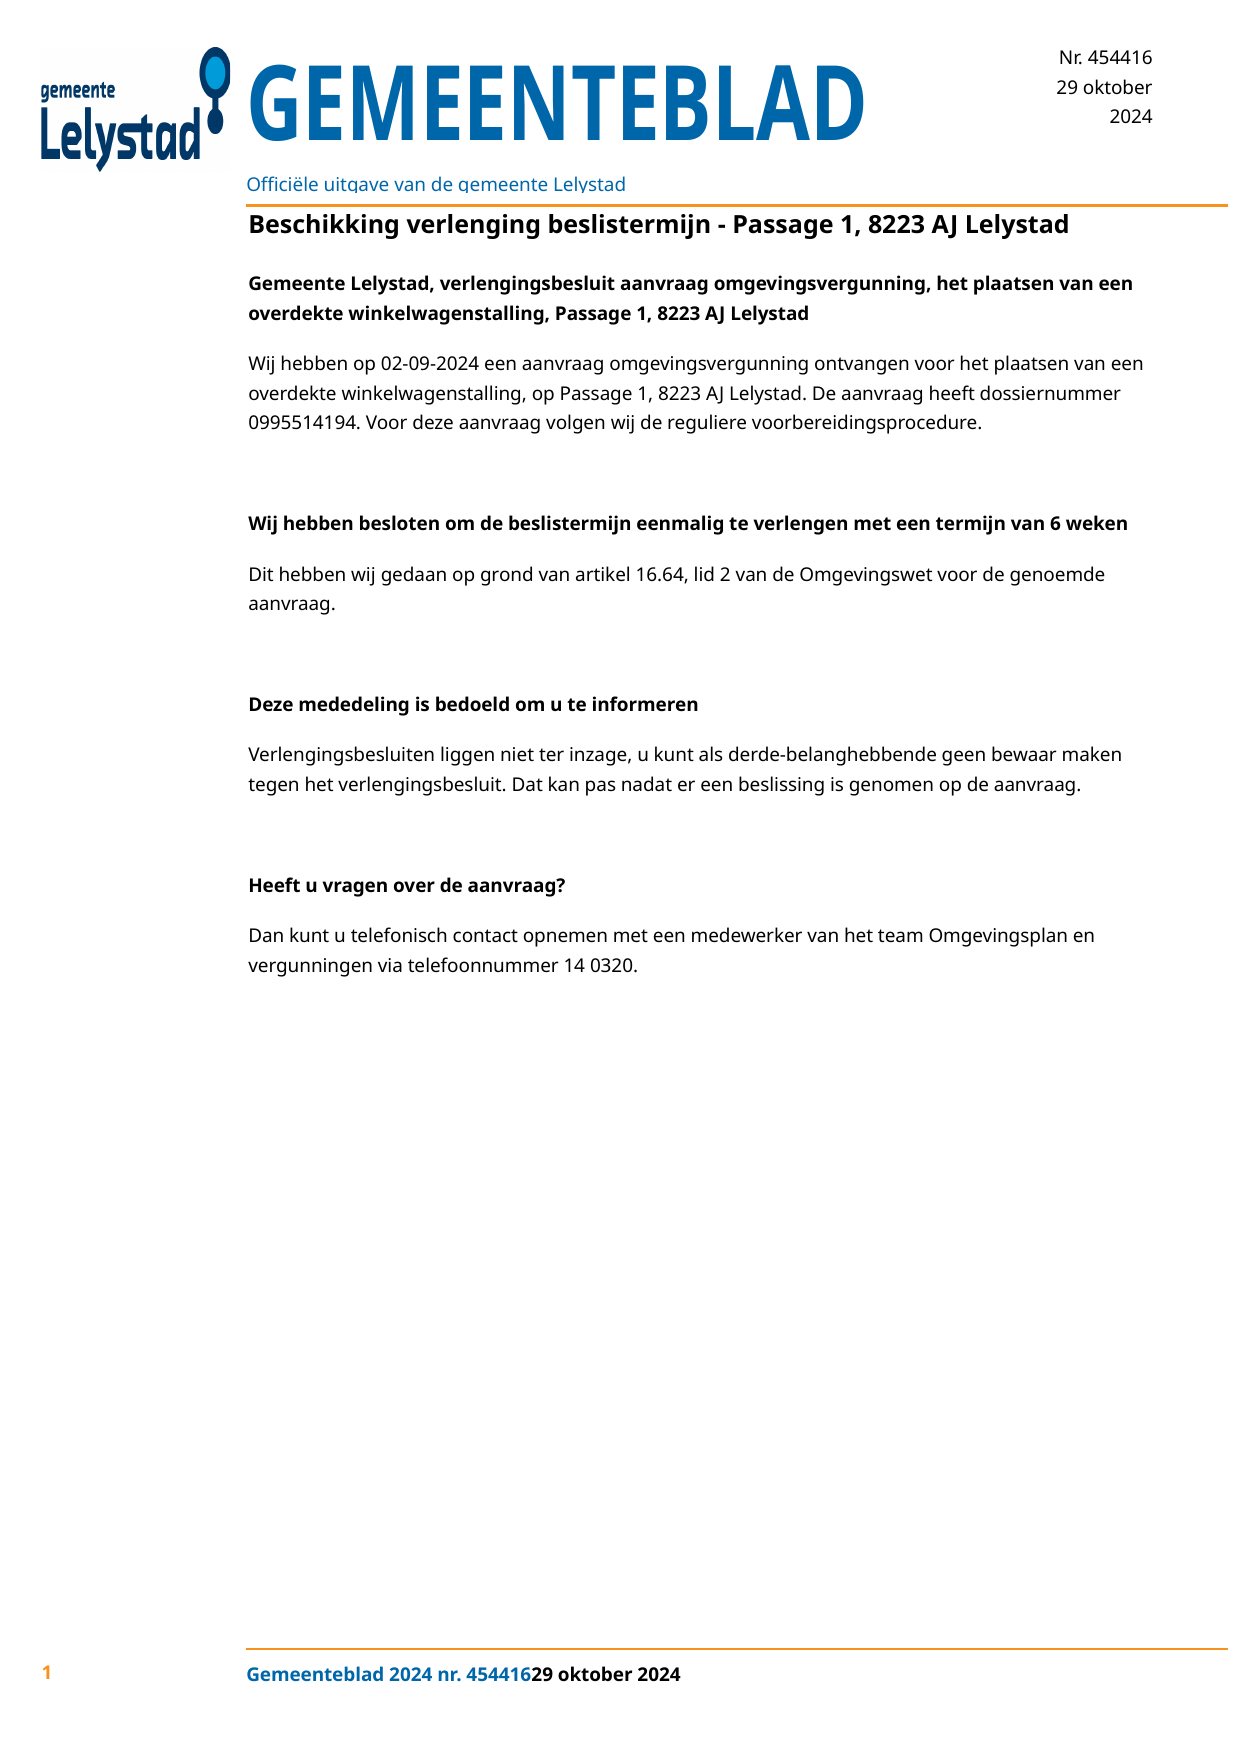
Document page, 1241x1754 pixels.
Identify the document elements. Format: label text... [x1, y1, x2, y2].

text Gemeente Lelystad, verlengingsbesluit aanvraag omgevingsvergunning, het plaatsen van een overdekte winkelwagenstalling, Passage 1, 8223 AJ Lelystad [248, 270, 1152, 326]
text Heeft u vragen over de aanvraag? [248, 872, 1152, 898]
text Dan kunt u telefonisch contact opnemen met een medewerker van het team Omgevingsplan en vergunningen via telefoonnummer 14 0320. [248, 922, 1152, 978]
text Wij hebben besloten om de beslistermijn eenmalig te verlengen met een termijn van 6 weken [248, 510, 1152, 536]
text Beschikking verlenging beslistermijn - Passage 1, 8223 AJ Lelystad [248, 207, 1152, 241]
text Wij hebben op 02-09-2024 een aanvraag omgevingsvergunning ontvangen voor het plaatsen van een overdekte winkelwagenstalling, op Passage 1, 8223 AJ Lelystad. De aanvraag heeft dossiernummer 0995514194. Voor deze aanvraag volgen wij de reguliere voorbereidingsprocedure. [248, 350, 1152, 435]
picture [41, 47, 231, 172]
text Verlengingsbesluiten liggen niet ter inzage, u kunt als derde-belanghebbende geen bewaar maken tegen het verlengingsbesluit. Dat kan pas nadat er een beslissing is genomen op de aanvraag. [248, 742, 1152, 797]
text Dit hebben wij gedaan op grond van artikel 16.64, lid 2 van de Omgevingswet voor de genoemde aanvraag. [248, 561, 1152, 616]
text Deze mededeling is bedoeld om u te informeren [248, 691, 1152, 717]
